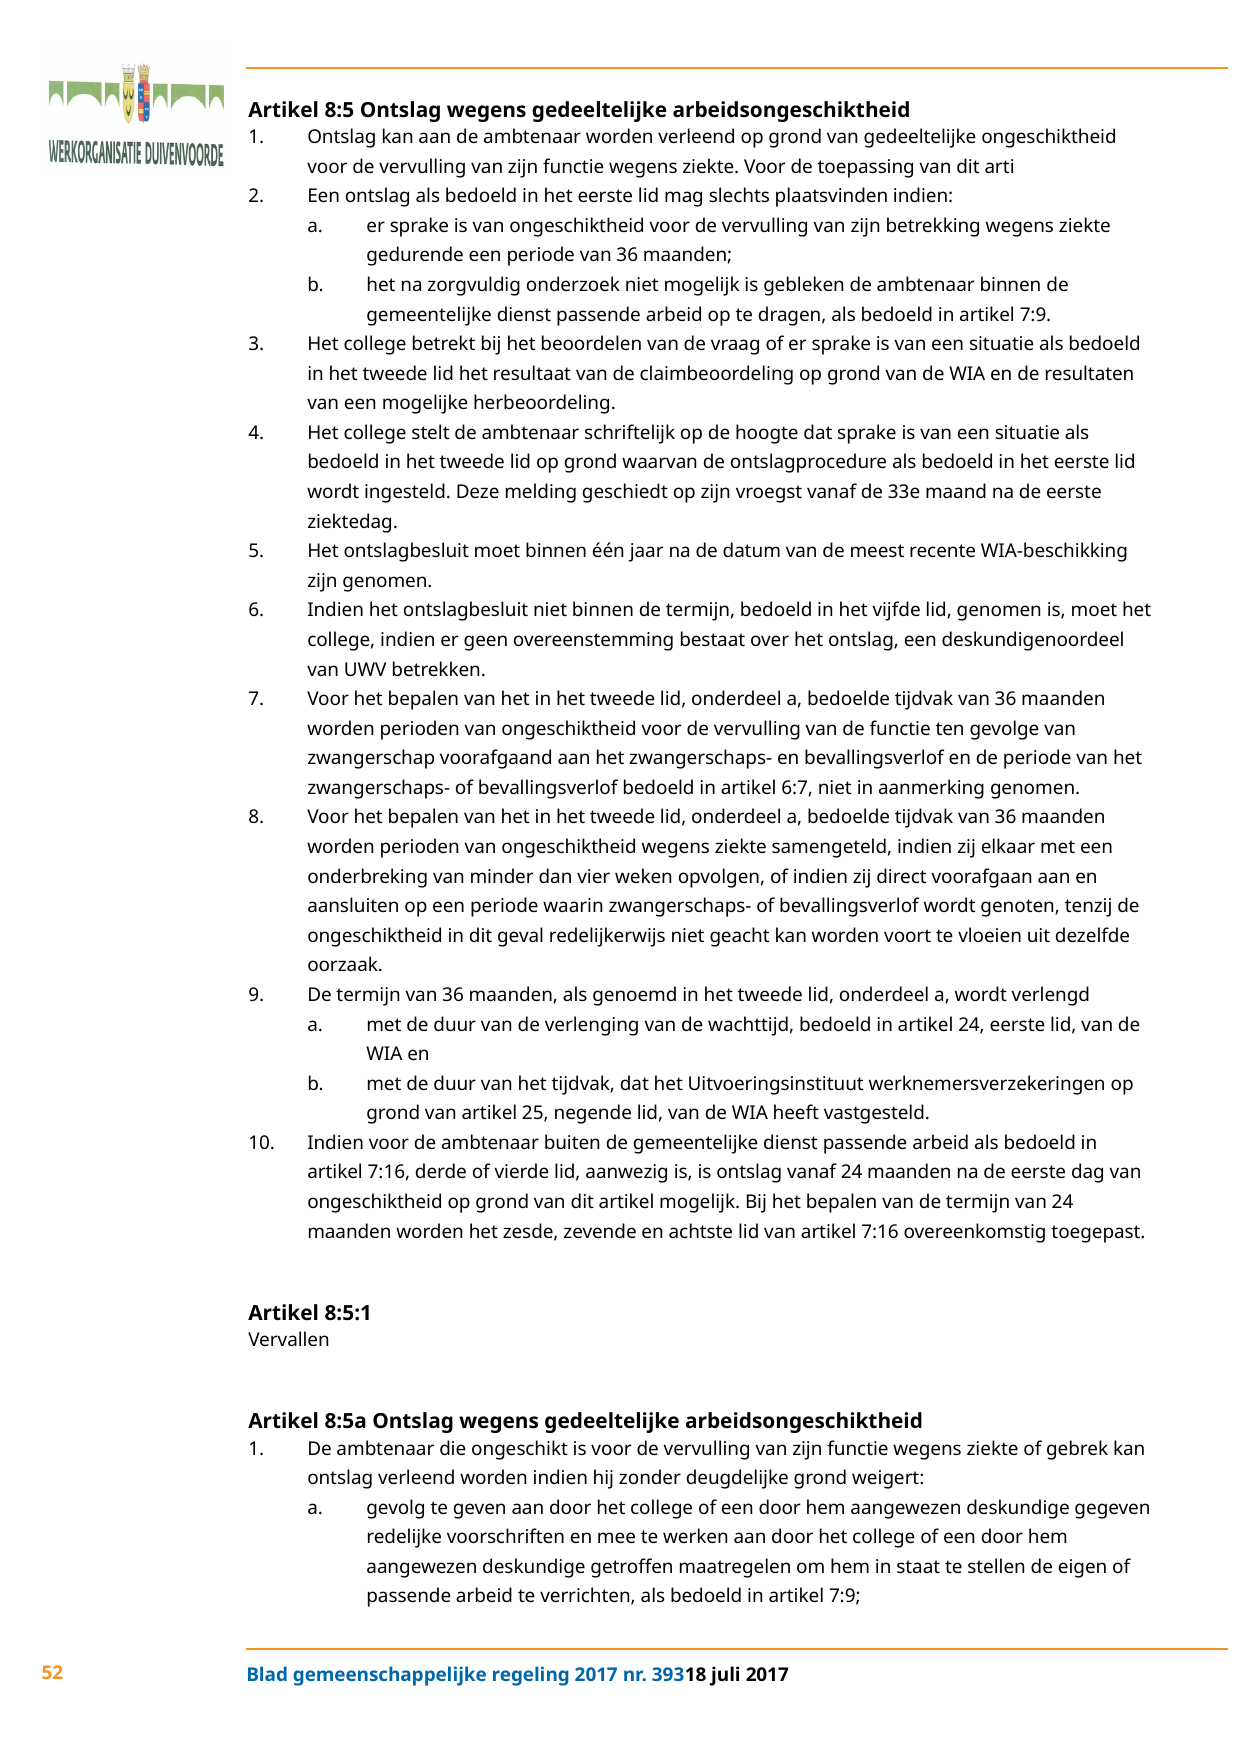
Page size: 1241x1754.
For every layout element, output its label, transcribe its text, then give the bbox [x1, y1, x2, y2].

text Artikel 8:5:1 [248, 1298, 1152, 1326]
text Artikel 8:5 Ontslag wegens gedeeltelijke arbeidsongeschiktheid [248, 95, 1152, 123]
list Het college stelt de ambtenaar schriftelijk op de hoogte dat sprake is van een situatie als bedoeld in het tweede lid op grond waarvan de ontslagprocedure als bedoeld in het eerste lid wordt ingesteld. Deze melding geschiedt op zijn vroegst vanaf de 33e maand na de eerste ziektedag. [248, 419, 1152, 533]
list De termijn van 36 maanden, als genoemd in het tweede lid, onderdeel a, wordt verlengd [248, 981, 1152, 1007]
list gevolg te geven aan door het college of een door hem aangewezen deskundige gegeven redelijke voorschriften en mee te werken aan door het college of een door hem aangewezen deskundige getroffen maatregelen om hem in staat te stellen de eigen of passende arbeid te verrichten, als bedoeld in artikel 7:9; [307, 1494, 1152, 1608]
text Vervallen [248, 1326, 1152, 1352]
list Voor het bepalen van het in het tweede lid, onderdeel a, bedoelde tijdvak van 36 maanden worden perioden van ongeschiktheid wegens ziekte samengeteld, indien zij elkaar met een onderbreking van minder dan vier weken opvolgen, of indien zij direct voorafgaan aan en aansluiten op een periode waarin zwangerschaps- of bevallingsverlof wordt genoten, tenzij de ongeschiktheid in dit geval redelijkerwijs niet geacht kan worden voort te vloeien uit dezelfde oorzaak. [248, 804, 1152, 977]
list De ambtenaar die ongeschikt is voor de vervulling van zijn functie wegens ziekte of gebrek kan ontslag verleend worden indien hij zonder deugdelijke grond weigert: [248, 1435, 1152, 1490]
list Voor het bepalen van het in het tweede lid, onderdeel a, bedoelde tijdvak van 36 maanden worden perioden van ongeschiktheid voor de vervulling van de functie ten gevolge van zwangerschap voorafgaand aan het zwangerschaps- en bevallingsverlof en de periode van het zwangerschaps- of bevallingsverlof bedoeld in artikel 6:7, niet in aanmerking genomen. [248, 685, 1152, 800]
list met de duur van het tijdvak, dat het Uitvoeringsinstituut werknemersverzekeringen op grond van artikel 25, negende lid, van de WIA heeft vastgesteld. [307, 1070, 1152, 1125]
list er sprake is van ongeschiktheid voor de vervulling van zijn betrekking wegens ziekte gedurende een periode van 36 maanden; [307, 212, 1152, 267]
picture [41, 47, 231, 172]
list met de duur van de verlenging van de wachttijd, bedoeld in artikel 24, eerste lid, van de WIA en [307, 1011, 1152, 1066]
list Het ontslagbesluit moet binnen één jaar na de datum van de meest recente WIA-beschikking zijn genomen. [248, 537, 1152, 593]
text Artikel 8:5a Ontslag wegens gedeeltelijke arbeidsongeschiktheid [248, 1406, 1152, 1435]
list Een ontslag als bedoeld in het eerste lid mag slechts plaatsvinden indien: [248, 182, 1152, 208]
list Het college betrekt bij het beoordelen van de vraag of er sprake is van een situatie als bedoeld in het tweede lid het resultaat van de claimbeoordeling op grond van de WIA en de resultaten van een mogelijke herbeoordeling. [248, 330, 1152, 415]
list Indien het ontslagbesluit niet binnen de termijn, bedoeld in het vijfde lid, genomen is, moet het college, indien er geen overeenstemming bestaat over het ontslag, een deskundigenoordeel van UWV betrekken. [248, 597, 1152, 681]
list Indien voor de ambtenaar buiten de gemeentelijke dienst passende arbeid als bedoeld in artikel 7:16, derde of vierde lid, aanwezig is, is ontslag vanaf 24 maanden na de eerste dag van ongeschiktheid op grond van dit artikel mogelijk. Bij het bepalen van de termijn van 24 maanden worden het zesde, zevende en achtste lid van artikel 7:16 overeenkomstig toegepast. [248, 1129, 1152, 1243]
list het na zorgvuldig onderzoek niet mogelijk is gebleken de ambtenaar binnen de gemeentelijke dienst passende arbeid op te dragen, als bedoeld in artikel 7:9. [307, 271, 1152, 326]
list Ontslag kan aan de ambtenaar worden verleend op grond van gedeeltelijke ongeschiktheid voor de vervulling van zijn functie wegens ziekte. Voor de toepassing van dit arti [248, 123, 1152, 178]
